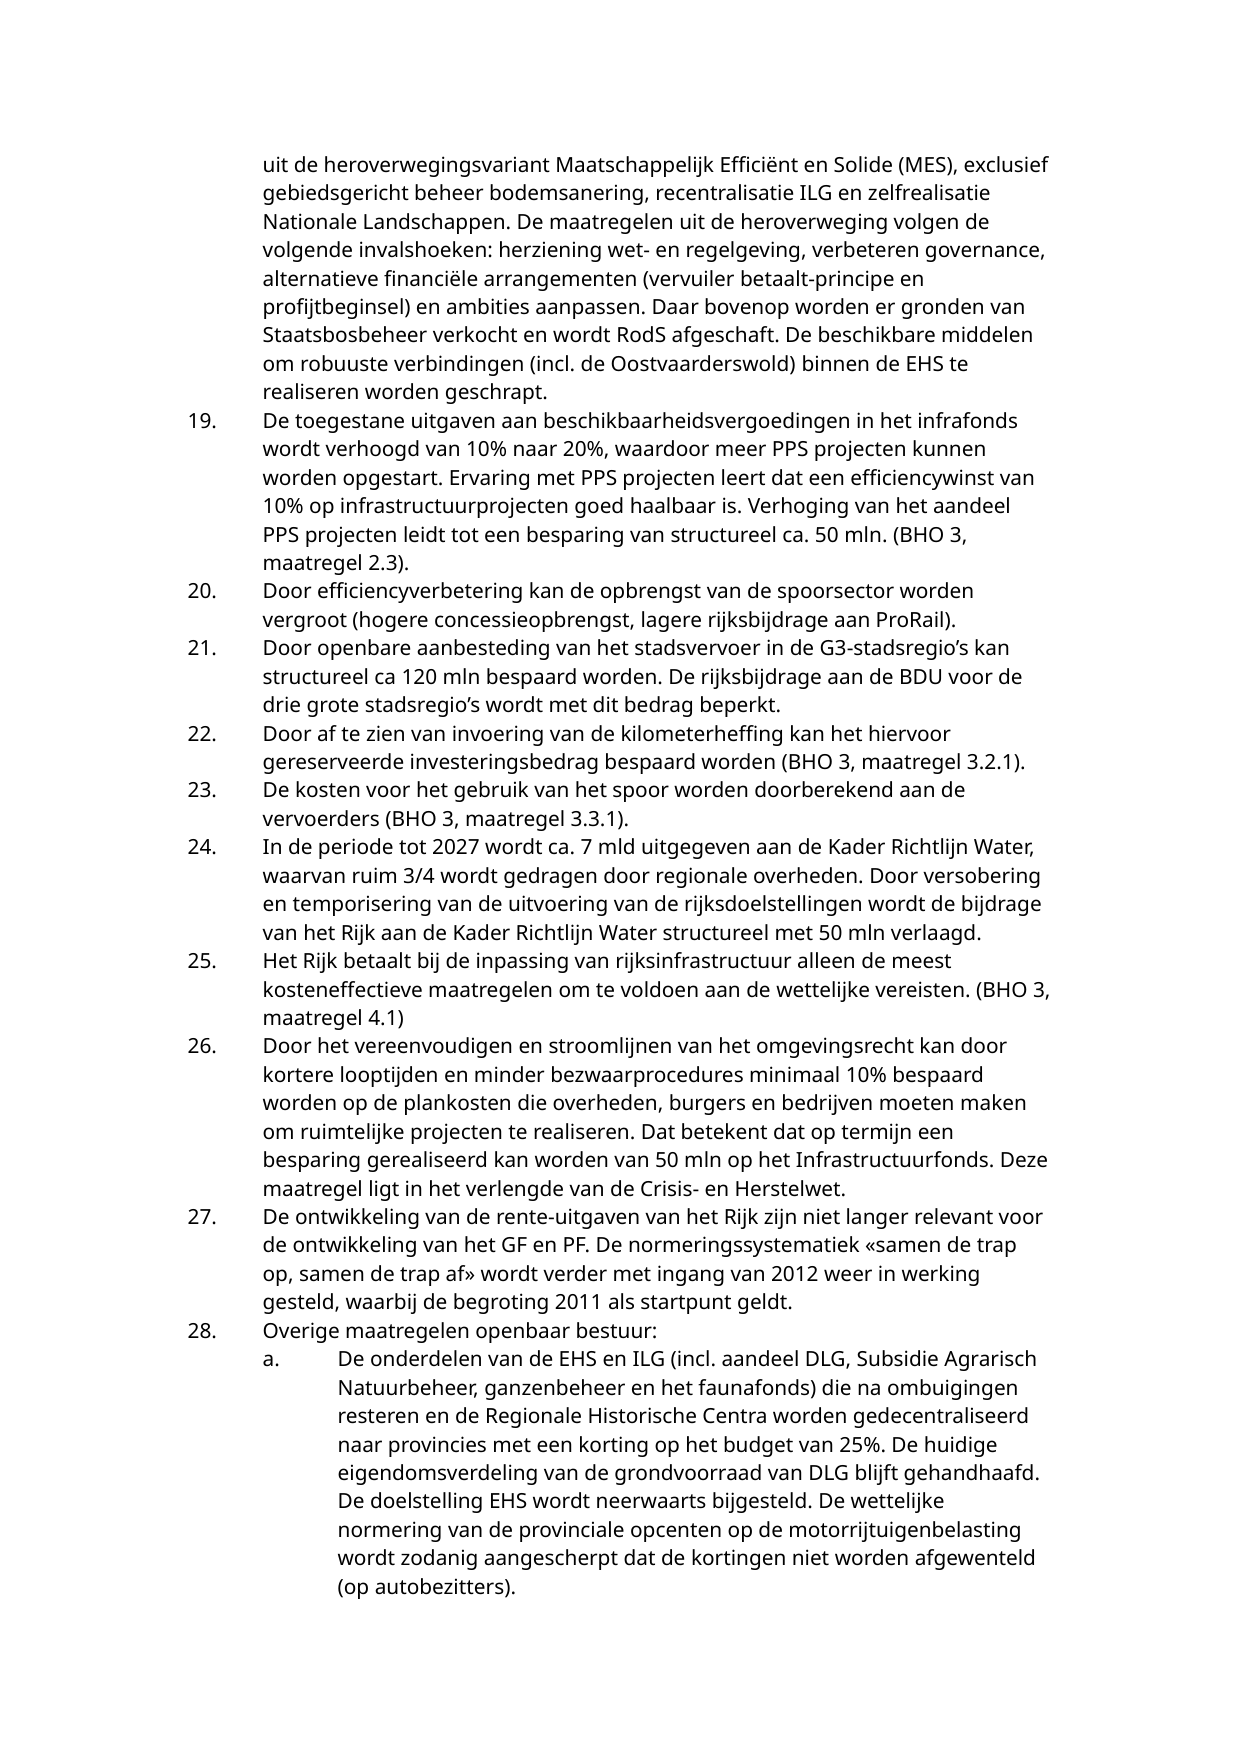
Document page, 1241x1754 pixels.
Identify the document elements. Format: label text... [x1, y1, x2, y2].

list Door openbare aanbesteding van het stadsvervoer in de G3-stadsregio’s kan structureel ca 120 mln bespaard worden. De rijksbijdrage aan de BDU voor de drie grote stadsregio’s wordt met dit bedrag beperkt. [187, 633, 1053, 719]
list De onderdelen van de EHS en ILG (incl. aandeel DLG, Subsidie Agrarisch Natuurbeheer, ganzenbeheer en het faunafonds) die na ombuigingen resteren en de Regionale Historische Centra worden gedecentraliseerd naar provincies met een korting op het budget van 25%. De huidige eigendomsverdeling van de grondvoorraad van DLG blijft gehandhaafd. De doelstelling EHS wordt neerwaarts bijgesteld. De wettelijke normering van de provinciale opcenten op de motorrijtuigenbelasting wordt zodanig aangescherpt dat de kortingen niet worden afgewenteld (op autobezitters). [262, 1344, 1053, 1600]
list De toegestane uitgaven aan beschikbaarheidsvergoedingen in het infrafonds wordt verhoogd van 10% naar 20%, waardoor meer PPS projecten kunnen worden opgestart. Ervaring met PPS projecten leert dat een efficiencywinst van 10% op infrastructuurprojecten goed haalbaar is. Verhoging van het aandeel PPS projecten leidt tot een besparing van structureel ca. 50 mln. (BHO 3, maatregel 2.3). [187, 406, 1053, 577]
list uit de heroverwegingsvariant Maatschappelijk Efficiënt en Solide (MES), exclusief gebiedsgericht beheer bodemsanering, recentralisatie ILG en zelfrealisatie Nationale Landschappen. De maatregelen uit de heroverweging volgen de volgende invalshoeken: herziening wet- en regelgeving, verbeteren governance, alternatieve financiële arrangementen (vervuiler betaalt-principe en profijtbeginsel) en ambities aanpassen. Daar bovenop worden er gronden van Staatsbosbeheer verkocht en wordt RodS afgeschaft. De beschikbare middelen om robuuste verbindingen (incl. de Oostvaarderswold) binnen de EHS te realiseren worden geschrapt. [187, 150, 1053, 406]
list Overige maatregelen openbaar bestuur: [187, 1316, 1053, 1344]
list Door af te zien van invoering van de kilometerheffing kan het hiervoor gereserveerde investeringsbedrag bespaard worden (BHO 3, maatregel 3.2.1). [187, 719, 1053, 776]
list Door het vereenvoudigen en stroomlijnen van het omgevingsrecht kan door kortere looptijden en minder bezwaarprocedures minimaal 10% bespaard worden op de plankosten die overheden, burgers en bedrijven moeten maken om ruimtelijke projecten te realiseren. Dat betekent dat op termijn een besparing gerealiseerd kan worden van 50 mln op het Infrastructuurfonds. Deze maatregel ligt in het verlengde van de Crisis- en Herstelwet. [187, 1032, 1053, 1202]
list Het Rijk betaalt bij de inpassing van rijksinfrastructuur alleen de meest kosteneffectieve maatregelen om te voldoen aan de wettelijke vereisten. (BHO 3, maatregel 4.1) [187, 946, 1053, 1032]
list De kosten voor het gebruik van het spoor worden doorberekend aan de vervoerders (BHO 3, maatregel 3.3.1). [187, 776, 1053, 832]
list De ontwikkeling van de rente-uitgaven van het Rijk zijn niet langer relevant voor de ontwikkeling van het GF en PF. De normeringssystematiek «samen de trap op, samen de trap af» wordt verder met ingang van 2012 weer in werking gesteld, waarbij de begroting 2011 als startpunt geldt. [187, 1202, 1053, 1316]
list In de periode tot 2027 wordt ca. 7 mld uitgegeven aan de Kader Richtlijn Water, waarvan ruim 3/4 wordt gedragen door regionale overheden. Door versobering en temporisering van de uitvoering van de rijksdoelstellingen wordt de bijdrage van het Rijk aan de Kader Richtlijn Water structureel met 50 mln verlaagd. [187, 832, 1053, 946]
list Door efficiencyverbetering kan de opbrengst van de spoorsector worden vergroot (hogere concessieopbrengst, lagere rijksbijdrage aan ProRail). [187, 577, 1053, 633]
